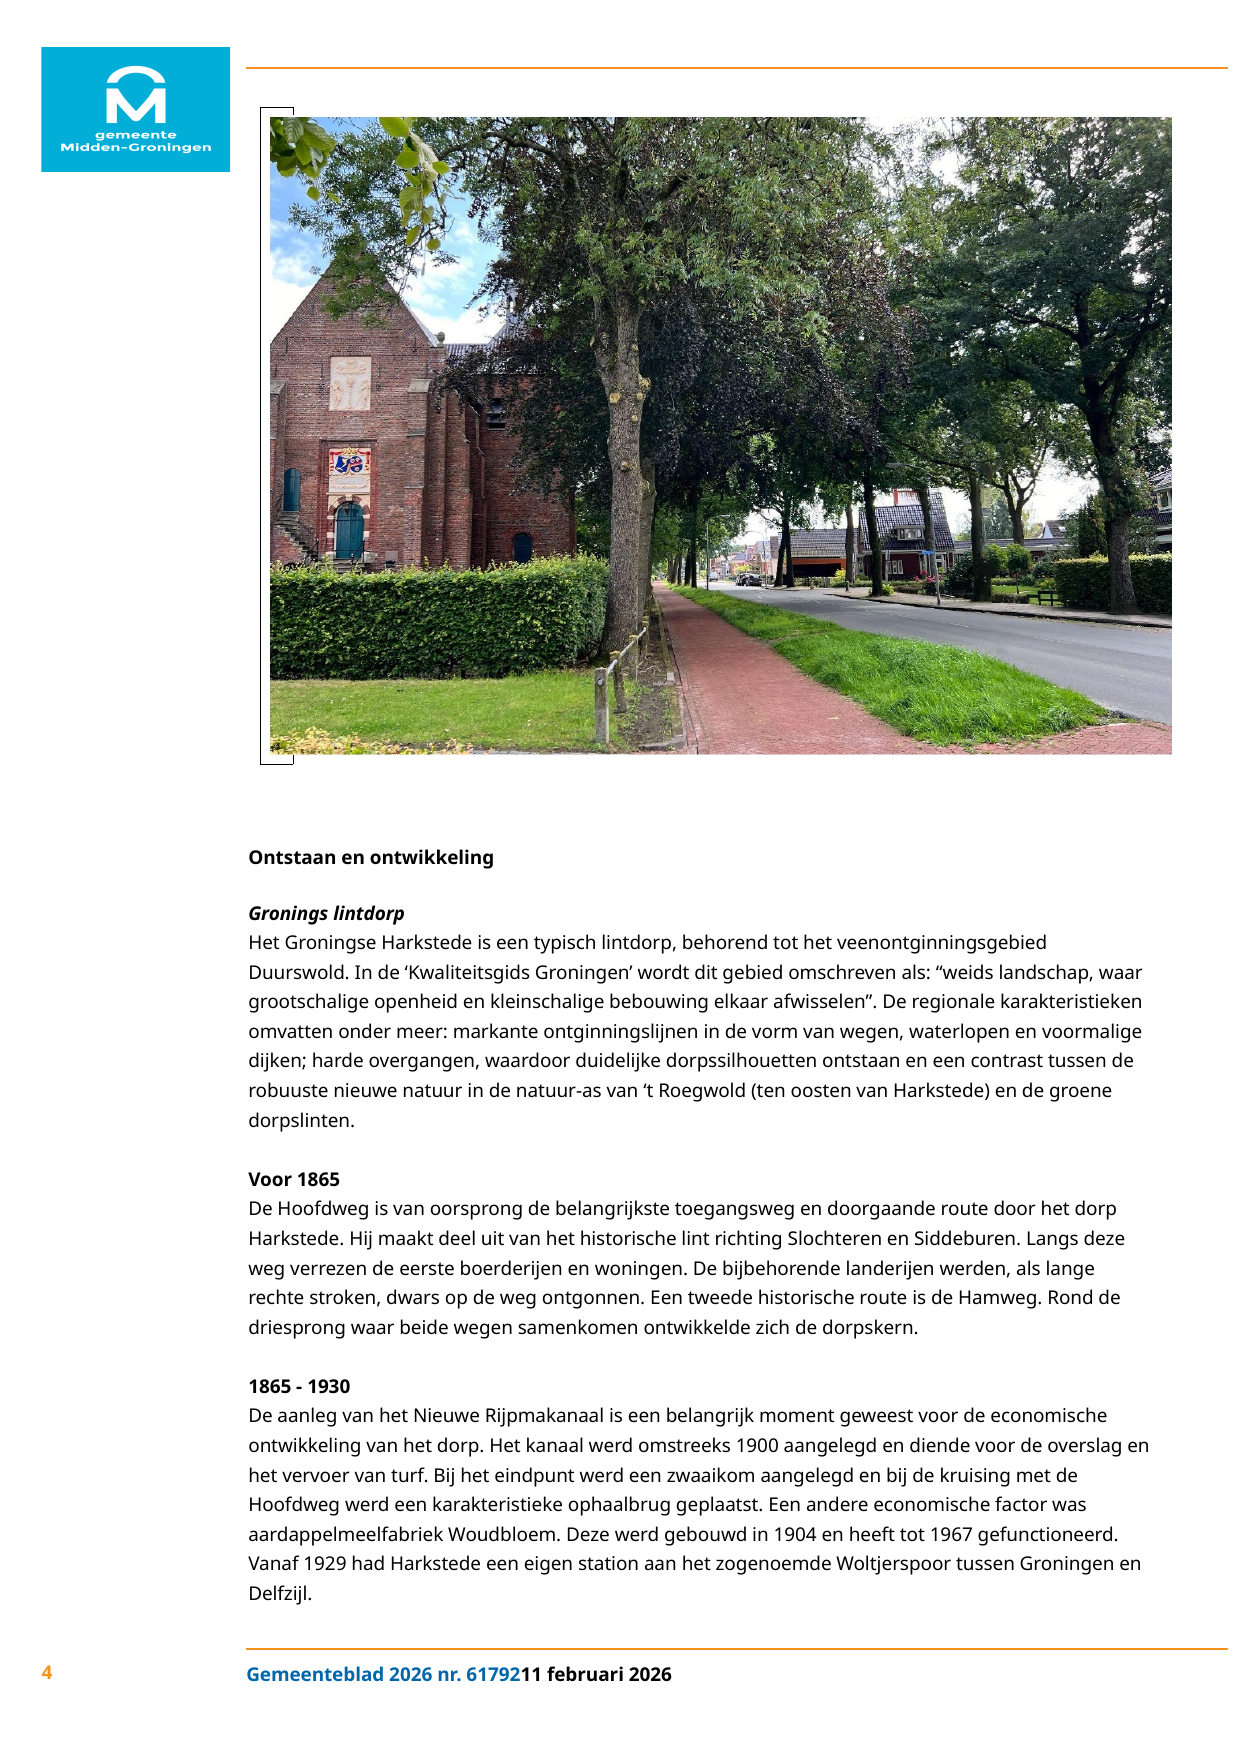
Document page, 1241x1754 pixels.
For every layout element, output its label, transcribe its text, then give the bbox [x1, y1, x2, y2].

text Gronings lintdorp [248, 900, 1152, 925]
picture [107, 89, 165, 122]
text Het Groningse Harkstede is een typisch lintdorp, behorend tot het veenontginningsgebied Duurswold. In de ‘Kwaliteitsgids Groningen’ wordt dit gebied omschreven als: “weids landschap, waar grootschalige openheid en kleinschalige bebouwing elkaar afwisselen”. De regionale karakteristieken omvatten onder meer: markante ontginningslijnen in de vorm van wegen, waterlopen en voormalige dijken; harde overgangen, waardoor duidelijke dorpssilhouetten ontstaan en een contrast tussen de robuuste nieuwe natuur in de natuur-as van ‘t Roegwold (ten oosten van Harkstede) en de groene dorpslinten. [248, 929, 1152, 1132]
text Voor 1865 [248, 1166, 1152, 1192]
text Ontstaan en ontwikkeling [248, 844, 1152, 870]
picture [108, 66, 164, 82]
text 1865 - 1930 [248, 1373, 1152, 1399]
text De aanleg van het Nieuwe Rijpmakanaal is een belangrijk moment geweest voor de economische ontwikkeling van het dorp. Het kanaal werd omstreeks 1900 aangelegd en diende voor de overslag en het vervoer van turf. Bij het eindpunt werd een zwaaikom aangelegd en bij de kruising met de Hoofdweg werd een karakteristieke ophaalbrug geplaatst. Een andere economische factor was aardappelmeelfabriek Woudbloem. Deze werd gebouwd in 1904 en heeft tot 1967 gefunctioneerd. Vanaf 1929 had Harkstede een eigen station aan het zogenoemde Woltjerspoor tussen Groningen en Delfzijl. [248, 1403, 1152, 1606]
picture [184, 146, 190, 153]
text De Hoofdweg is van oorsprong de belangrijkste toegangsweg en doorgaande route door het dorp Harkstede. Hij maakt deel uit van het historische lint richting Slochteren en Siddeburen. Langs deze weg verrezen de eerste boerderijen en woningen. De bijbehorende landerijen werden, als lange rechte stroken, dwars op de weg ontgonnen. Een tweede historische route is de Hamweg. Rond de driesprong waar beide wegen samenkomen ontwikkelde zich de dorpskern. [248, 1196, 1152, 1339]
picture [268, 115, 1173, 755]
